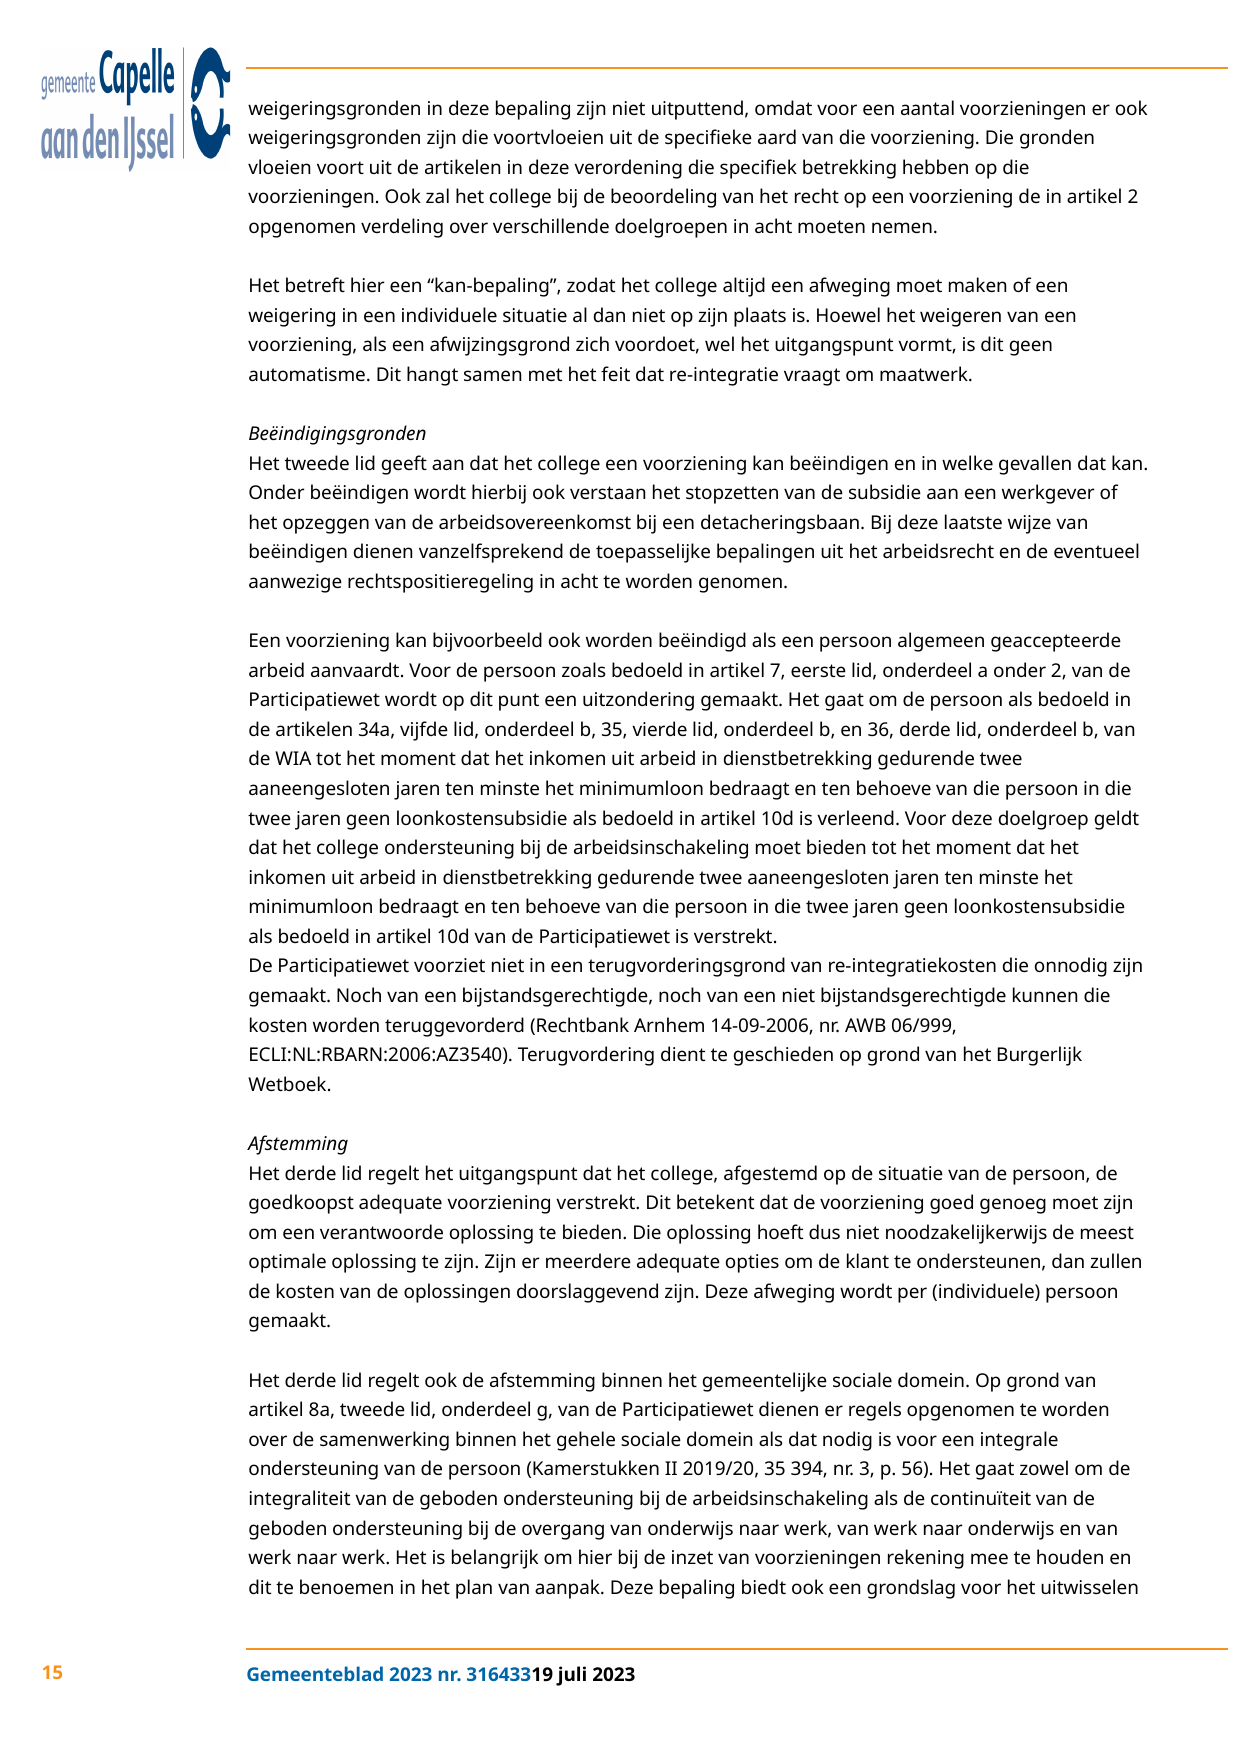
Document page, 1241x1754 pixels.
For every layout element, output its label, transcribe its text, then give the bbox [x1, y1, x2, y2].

text Afstemming [248, 1130, 1152, 1156]
text Het derde lid regelt het uitgangspunt dat het college, afgestemd op de situatie van de persoon, de goedkoopst adequate voorziening verstrekt. Dit betekent dat de voorziening goed genoeg moet zijn om een verantwoorde oplossing te bieden. Die oplossing hoeft dus niet noodzakelijkerwijs de meest optimale oplossing te zijn. Zijn er meerdere adequate opties om de klant te ondersteunen, dan zullen de kosten van de oplossingen doorslaggevend zijn. Deze afweging wordt per (individuele) persoon gemaakt. [248, 1160, 1152, 1333]
text Een voorziening kan bijvoorbeeld ook worden beëindigd als een persoon algemeen geaccepteerde arbeid aanvaardt. Voor de persoon zoals bedoeld in artikel 7, eerste lid, onderdeel a onder 2, van de Participatiewet wordt op dit punt een uitzondering gemaakt. Het gaat om de persoon als bedoeld in de artikelen 34a, vijfde lid, onderdeel b, 35, vierde lid, onderdeel b, en 36, derde lid, onderdeel b, van de WIA tot het moment dat het inkomen uit arbeid in dienstbetrekking gedurende twee aaneengesloten jaren ten minste het minimumloon bedraagt en ten behoeve van die persoon in die twee jaren geen loonkostensubsidie als bedoeld in artikel 10d is verleend. Voor deze doelgroep geldt dat het college ondersteuning bij de arbeidsinschakeling moet bieden tot het moment dat het inkomen uit arbeid in dienstbetrekking gedurende twee aaneengesloten jaren ten minste het minimumloon bedraagt en ten behoeve van die persoon in die twee jaren geen loonkostensubsidie als bedoeld in artikel 10d van de Participatiewet is verstrekt. [248, 627, 1152, 949]
text Het tweede lid geeft aan dat het college een voorziening kan beëindigen en in welke gevallen dat kan. Onder beëindigen wordt hierbij ook verstaan het stopzetten van de subsidie aan een werkgever of het opzeggen van de arbeidsovereenkomst bij een detacheringsbaan. Bij deze laatste wijze van beëindigen dienen vanzelfsprekend de toepasselijke bepalingen uit het arbeidsrecht en de eventueel aanwezige rechtspositieregeling in acht te worden genomen. [248, 450, 1152, 594]
text weigeringsgronden in deze bepaling zijn niet uitputtend, omdat voor een aantal voorzieningen er ook weigeringsgronden zijn die voortvloeien uit de specifieke aard van die voorziening. Die gronden vloeien voort uit de artikelen in deze verordening die specifiek betrekking hebben op die voorzieningen. Ook zal het college bij de beoordeling van het recht op een voorziening de in artikel 2 opgenomen verdeling over verschillende doelgroepen in acht moeten nemen. [248, 95, 1152, 239]
text Beëindigingsgronden [248, 420, 1152, 446]
text Het derde lid regelt ook de afstemming binnen het gemeentelijke sociale domein. Op grond van artikel 8a, tweede lid, onderdeel g, van de Participatiewet dienen er regels opgenomen te worden over de samenwerking binnen het gehele sociale domein als dat nodig is voor een integrale ondersteuning van de persoon (Kamerstukken II 2019/20, 35 394, nr. 3, p. 56). Het gaat zowel om de integraliteit van de geboden ondersteuning bij de arbeidsinschakeling als de continuïteit van de geboden ondersteuning bij de overgang van onderwijs naar werk, van werk naar onderwijs en van werk naar werk. Het is belangrijk om hier bij de inzet van voorzieningen rekening mee te houden en dit te benoemen in het plan van aanpak. Deze bepaling biedt ook een grondslag voor het uitwisselen [248, 1367, 1152, 1600]
text De Participatiewet voorziet niet in een terugvorderingsgrond van re-integratiekosten die onnodig zijn gemaakt. Noch van een bijstandsgerechtigde, noch van een niet bijstandsgerechtigde kunnen die kosten worden teruggevorderd (Rechtbank Arnhem 14-09-2006, nr. AWB 06/999, ECLI:NL:RBARN:2006:AZ3540). Terugvordering dient te geschieden op grond van het Burgerlijk Wetboek. [248, 953, 1152, 1097]
picture [41, 47, 231, 172]
text Het betreft hier een “kan-bepaling”, zodat het college altijd een afweging moet maken of een weigering in een individuele situatie al dan niet op zijn plaats is. Hoewel het weigeren van een voorziening, als een afwijzingsgrond zich voordoet, wel het uitgangspunt vormt, is dit geen automatisme. Dit hangt samen met het feit dat re-integratie vraagt om maatwerk. [248, 272, 1152, 387]
